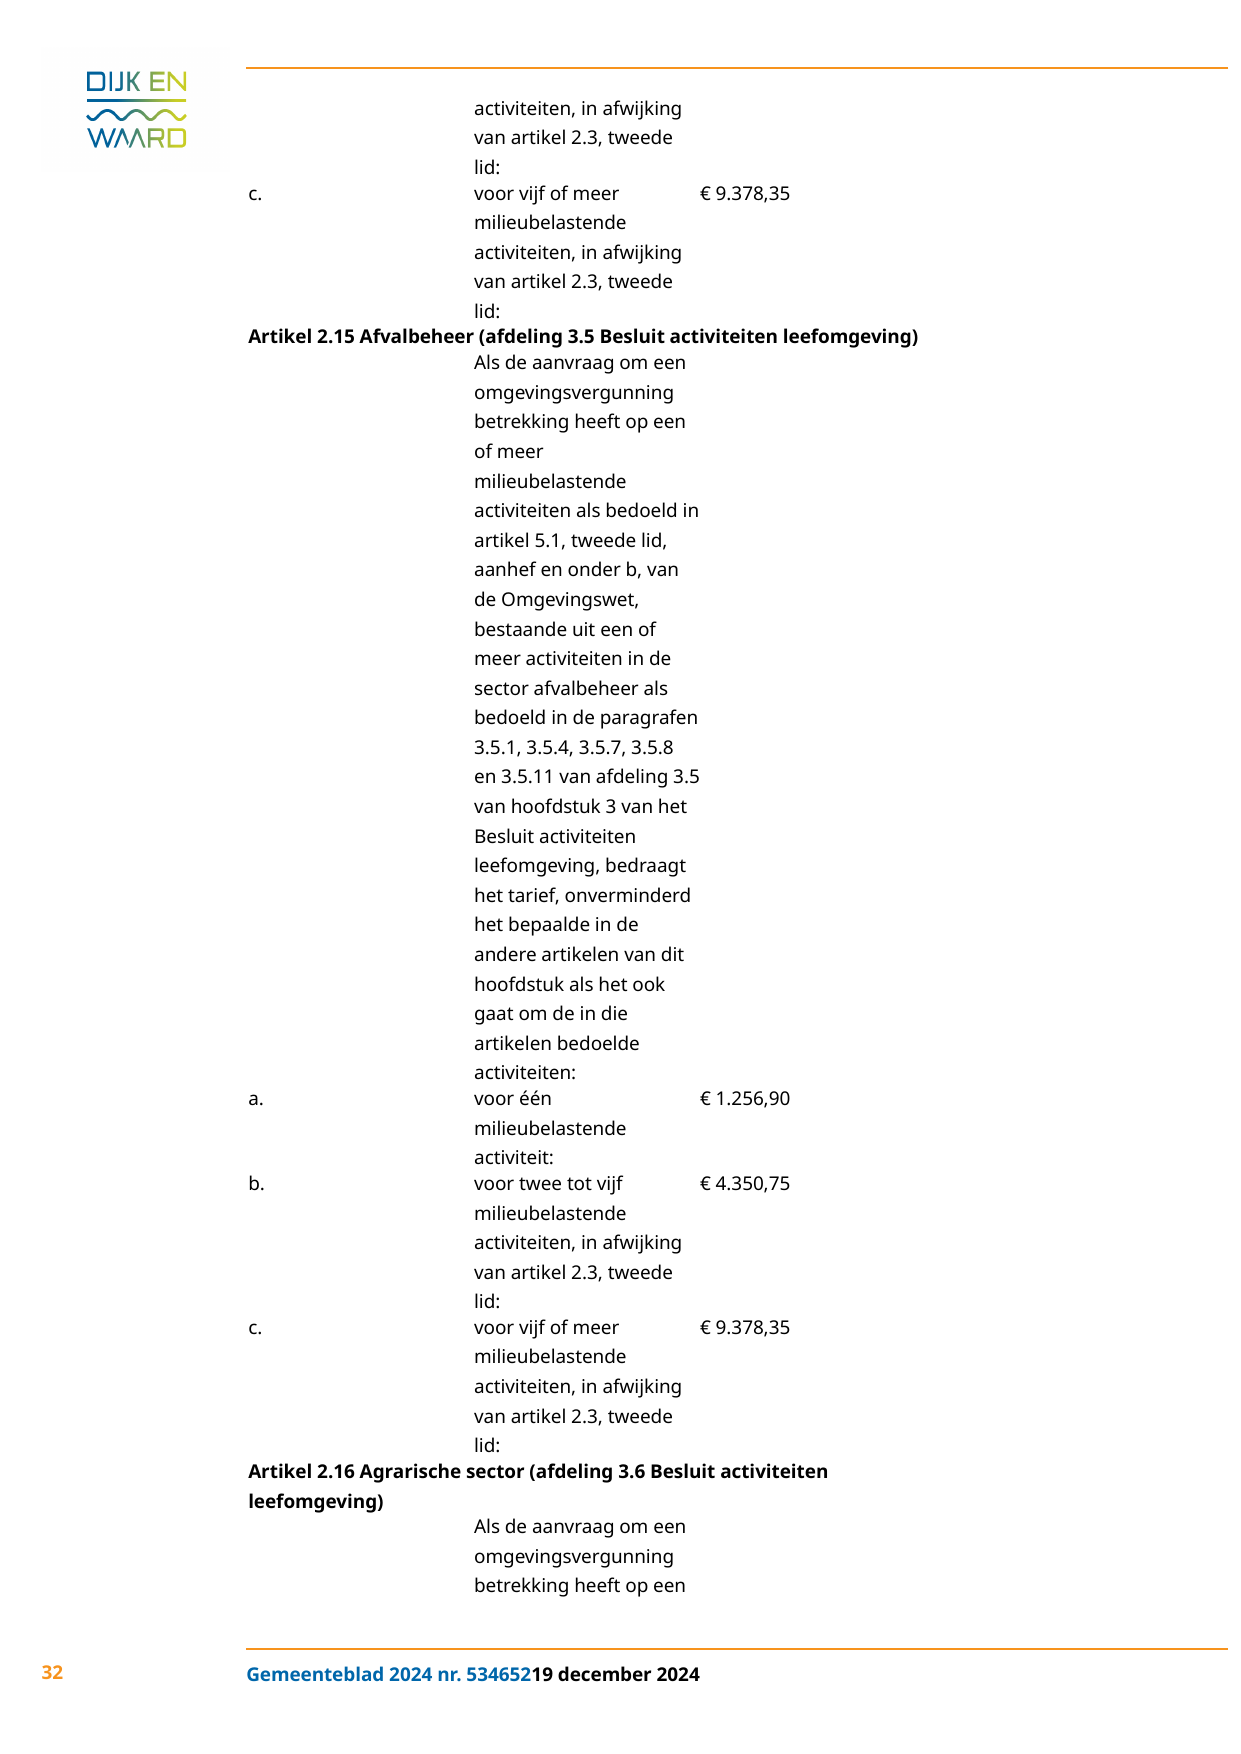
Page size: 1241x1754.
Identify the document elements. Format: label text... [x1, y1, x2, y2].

table_cell [926, 180, 1152, 324]
table_cell voor vijf of meer milieubelastende activiteiten, in afwijking van artikel 2.3, tweede lid: [474, 1314, 700, 1458]
table_cell [926, 1085, 1152, 1170]
table_cell € 1.256,90 [700, 1085, 926, 1170]
table_cell activiteiten, in afwijking van artikel 2.3, tweede lid: [474, 95, 700, 180]
table_cell [700, 95, 926, 180]
table_cell [926, 95, 1152, 180]
table_cell Als de aanvraag om een omgevingsvergunning betrekking heeft op een [474, 1514, 700, 1598]
table_cell [248, 350, 474, 1085]
table_cell [700, 1514, 926, 1598]
table_cell Artikel 2.15 Afvalbeheer (afdeling 3.5 Besluit activiteiten leefomgeving) [248, 324, 926, 349]
table_cell c. [248, 180, 474, 324]
table_cell [248, 95, 474, 180]
table_cell b. [248, 1170, 474, 1314]
table_cell a. [248, 1085, 474, 1170]
table_cell [926, 1458, 1152, 1513]
table_cell € 9.378,35 [700, 1314, 926, 1458]
table_cell [248, 1514, 474, 1598]
table_cell [700, 350, 926, 1085]
table_cell voor vijf of meer milieubelastende activiteiten, in afwijking van artikel 2.3, tweede lid: [474, 180, 700, 324]
table_cell [926, 1514, 1152, 1598]
picture [41, 47, 231, 172]
table_cell voor twee tot vijf milieubelastende activiteiten, in afwijking van artikel 2.3, tweede lid: [474, 1170, 700, 1314]
table_cell [926, 324, 1152, 349]
table_cell [926, 1314, 1152, 1458]
table_cell [926, 1170, 1152, 1314]
table_cell € 4.350,75 [700, 1170, 926, 1314]
table_cell c. [248, 1314, 474, 1458]
table_cell Artikel 2.16 Agrarische sector (afdeling 3.6 Besluit activiteiten leefomgeving) [248, 1458, 926, 1513]
table_cell Als de aanvraag om een omgevingsvergunning betrekking heeft op een of meer milieubelastende activiteiten als bedoeld in artikel 5.1, tweede lid, aanhef en onder b, van de Omgevingswet, bestaande uit een of meer activiteiten in de sector afvalbeheer als bedoeld in de paragrafen 3.5.1, 3.5.4, 3.5.7, 3.5.8 en 3.5.11 van afdeling 3.5 van hoofdstuk 3 van het Besluit activiteiten leefomgeving, bedraagt het tarief, onverminderd het bepaalde in de andere artikelen van dit hoofdstuk als het ook gaat om de in die artikelen bedoelde activiteiten: [474, 350, 700, 1085]
table_cell voor één milieubelastende activiteit: [474, 1085, 700, 1170]
table_cell [926, 350, 1152, 1085]
table_cell € 9.378,35 [700, 180, 926, 324]
